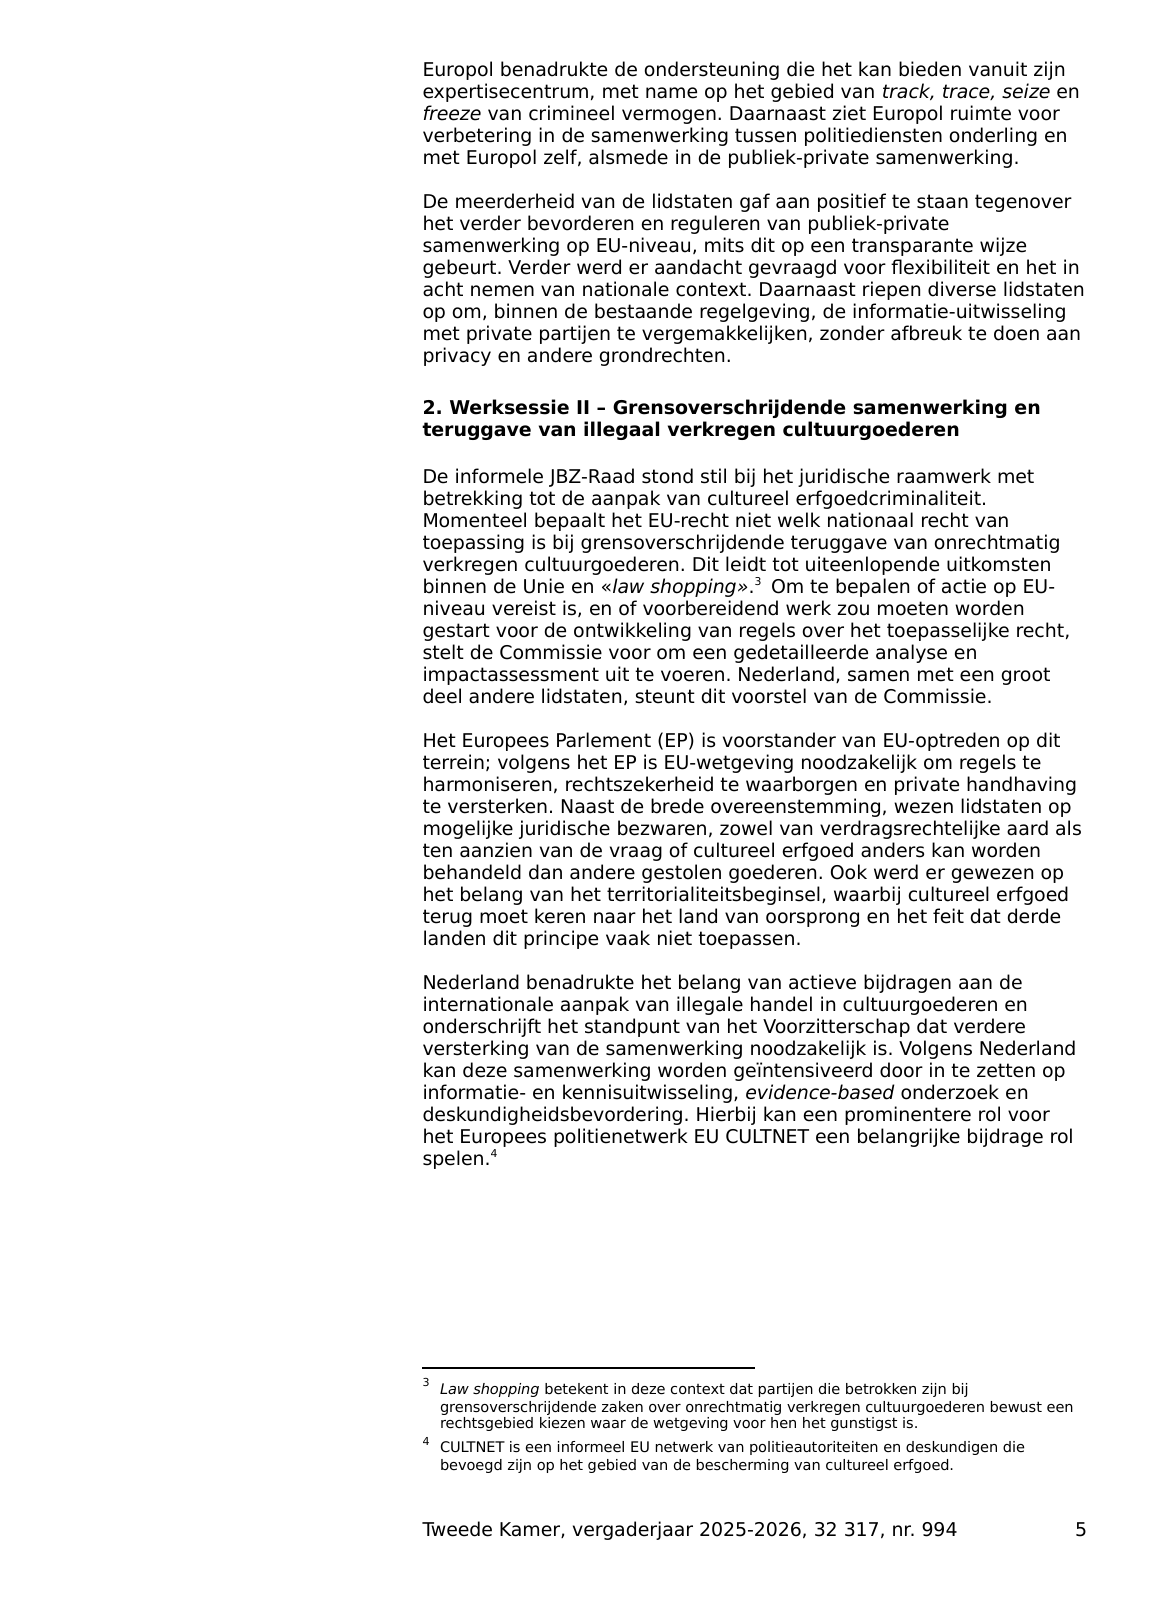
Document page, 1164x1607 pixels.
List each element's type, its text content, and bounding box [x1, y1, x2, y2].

text Nederland benadrukte het belang van actieve bijdragen aan de internationale aanpak van illegale handel in cultuurgoederen en onderschrijft het standpunt van het Voorzitterschap dat verdere versterking van de samenwerking noodzakelijk is. Volgens Nederland kan deze samenwerking worden geïntensiveerd door in te zetten op informatie- en kennisuitwisseling, evidence-based onderzoek en deskundigheidsbevordering. Hierbij kan een prominentere rol voor het Europees politienetwerk EU CULTNET een belangrijke bijdrage rol spelen. [422, 972, 1087, 1170]
text Europol benadrukte de ondersteuning die het kan bieden vanuit zijn expertisecentrum, met name op het gebied van track, trace, seize en freeze van crimineel vermogen. Daarnaast ziet Europol ruimte voor verbetering in de samenwerking tussen politiediensten onderling en met Europol zelf, alsmede in de publiek-private samenwerking. [422, 59, 1087, 169]
text De informele JBZ-Raad stond stil bij het juridische raamwerk met betrekking tot de aanpak van cultureel erfgoedcriminaliteit. Momenteel bepaalt het EU-recht niet welk nationaal recht van toepassing is bij grensoverschrijdende teruggave van onrechtmatig verkregen cultuurgoederen. Dit leidt tot uiteenlopende uitkomsten binnen de Unie en «law shopping». Om te bepalen of actie op EU-niveau vereist is, en of voorbereidend werk zou moeten worden gestart voor de ontwikkeling van regels over het toepasselijke recht, stelt de Commissie voor om een gedetailleerde analyse en impactassessment uit te voeren. Nederland, samen met een groot deel andere lidstaten, steunt dit voorstel van de Commissie. [422, 466, 1087, 708]
text Het Europees Parlement (EP) is voorstander van EU-optreden op dit terrein; volgens het EP is EU-wetgeving noodzakelijk om regels te harmoniseren, rechtszekerheid te waarborgen en private handhaving te versterken. Naast de brede overeenstemming, wezen lidstaten op mogelijke juridische bezwaren, zowel van verdragsrechtelijke aard als ten aanzien van de vraag of cultureel erfgoed anders kan worden behandeld dan andere gestolen goederen. Ook werd er gewezen op het belang van het territorialiteitsbeginsel, waarbij cultureel erfgoed terug moet keren naar het land van oorsprong en het feit dat derde landen dit principe vaak niet toepassen. [422, 730, 1087, 950]
text De meerderheid van de lidstaten gaf aan positief te staan tegenover het verder bevorderen en reguleren van publiek-private samenwerking op EU-niveau, mits dit op een transparante wijze gebeurt. Verder werd er aandacht gevraagd voor flexibiliteit en het in acht nemen van nationale context. Daarnaast riepen diverse lidstaten op om, binnen de bestaande regelgeving, de informatie-uitwisseling met private partijen te vergemakkelijken, zonder afbreuk te doen aan privacy en andere grondrechten. [422, 191, 1087, 367]
text Law shopping betekent in deze context dat partijen die betrokken zijn bij grensoverschrijdende zaken over onrechtmatig verkregen cultuurgoederen bewust een rechtsgebied kiezen waar de wetgeving voor hen het gunstigst is. [422, 1377, 1087, 1432]
text CULTNET is een informeel EU netwerk van politieautoriteiten en deskundigen die bevoegd zijn op het gebied van de bescherming van cultureel erfgoed. [422, 1435, 1087, 1474]
subtitle 2. Werksessie II – Grensoverschrijdende samenwerking en teruggave van illegaal verkregen cultuurgoederen [422, 397, 1087, 441]
